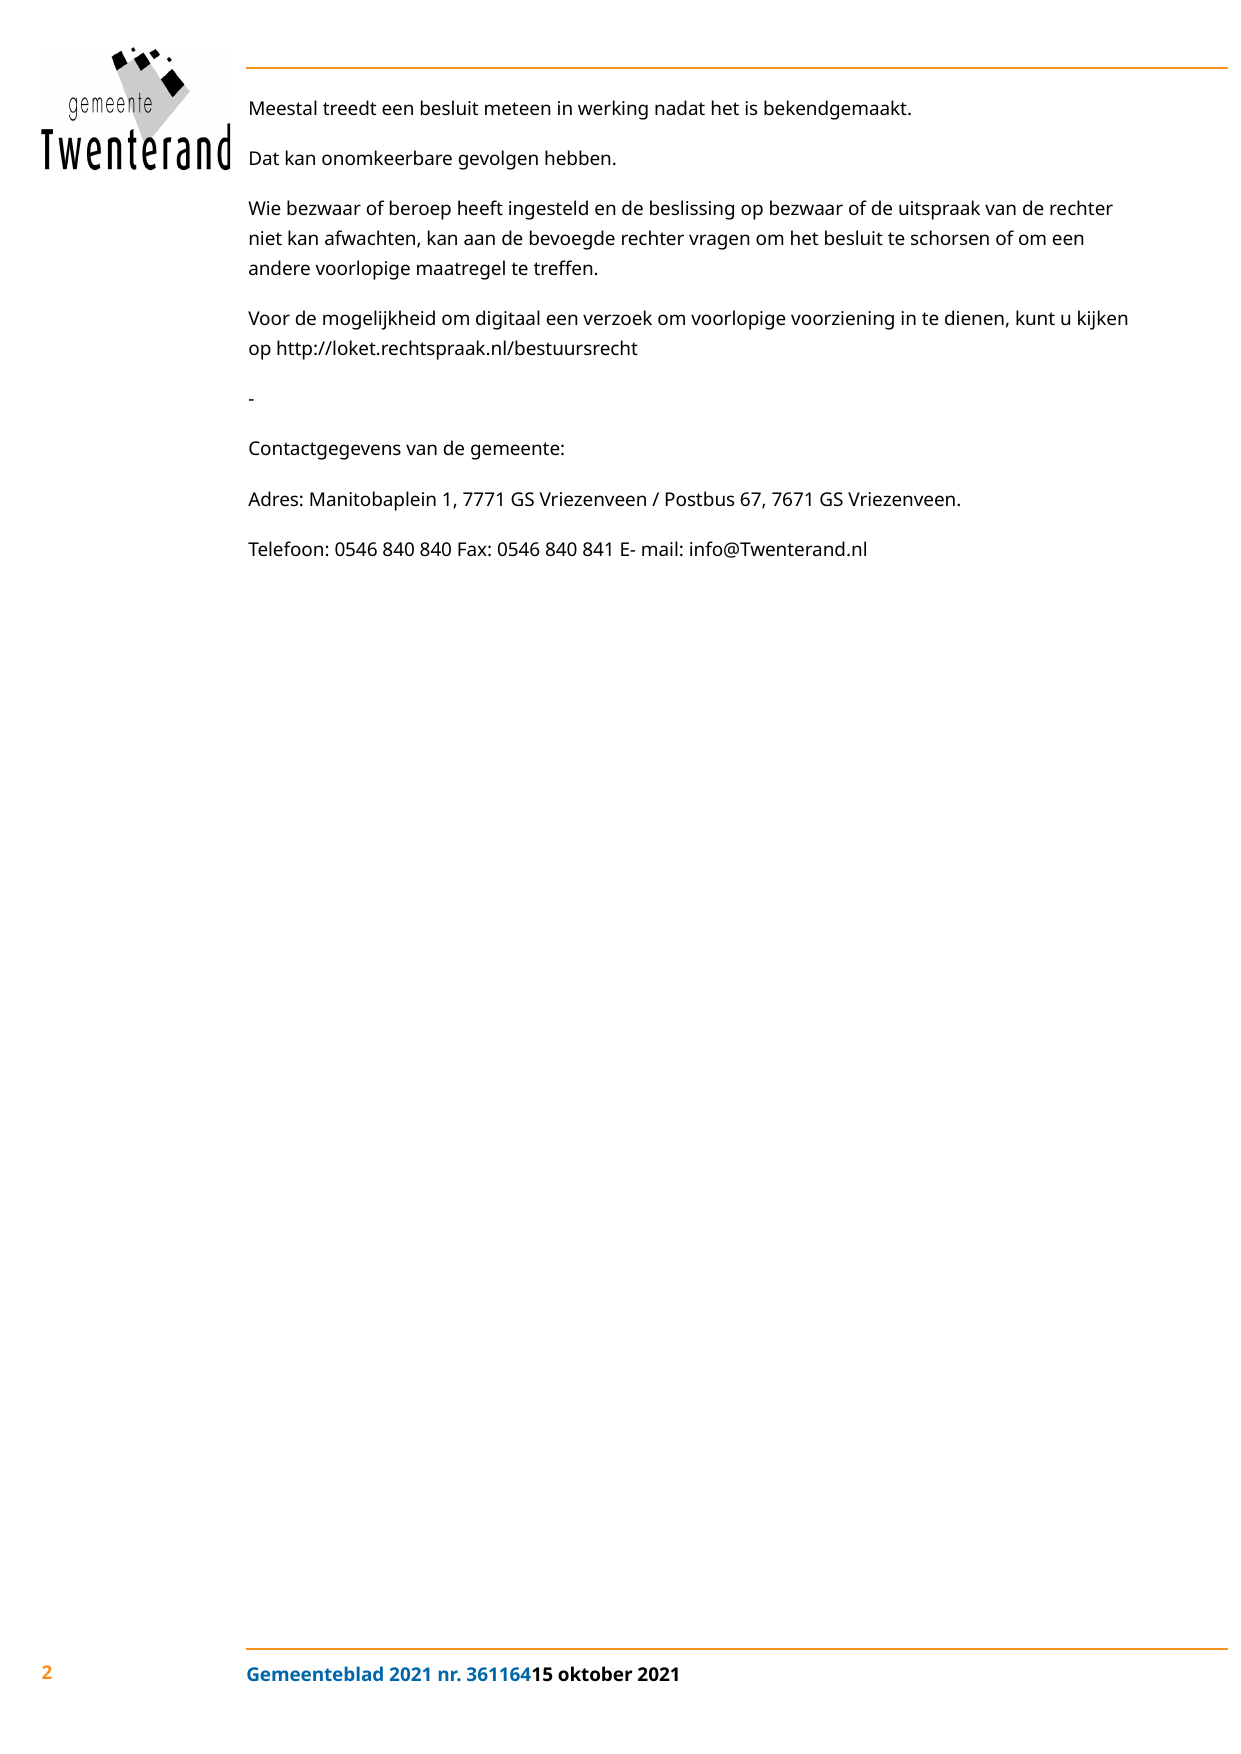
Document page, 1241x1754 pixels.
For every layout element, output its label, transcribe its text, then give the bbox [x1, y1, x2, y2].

text Contactgegevens van de gemeente: [248, 436, 1152, 461]
text Voor de mogelijkheid om digitaal een verzoek om voorlopige voorziening in te dienen, kunt u kijken op http://loket.rechtspraak.nl/bestuursrecht [248, 305, 1152, 361]
text Wie bezwaar of beroep heeft ingesteld en de beslissing op bezwaar of de uitspraak van de rechter niet kan afwachten, kan aan de bevoegde rechter vragen om het besluit te schorsen of om een andere voorlopige maatregel te treffen. [248, 196, 1152, 281]
text Telefoon: 0546 840 840 Fax: 0546 840 841 E- mail: info@Twenterand.nl [248, 536, 1152, 562]
picture [41, 47, 231, 172]
text Meestal treedt een besluit meteen in werking nadat het is bekendgemaakt. [248, 95, 1152, 121]
text Dat kan onomkeerbare gevolgen hebben. [248, 145, 1152, 171]
text Adres: Manitobaplein 1, 7771 GS Vriezenveen / Postbus 67, 7671 GS Vriezenveen. [248, 486, 1152, 512]
text - [248, 385, 1152, 411]
